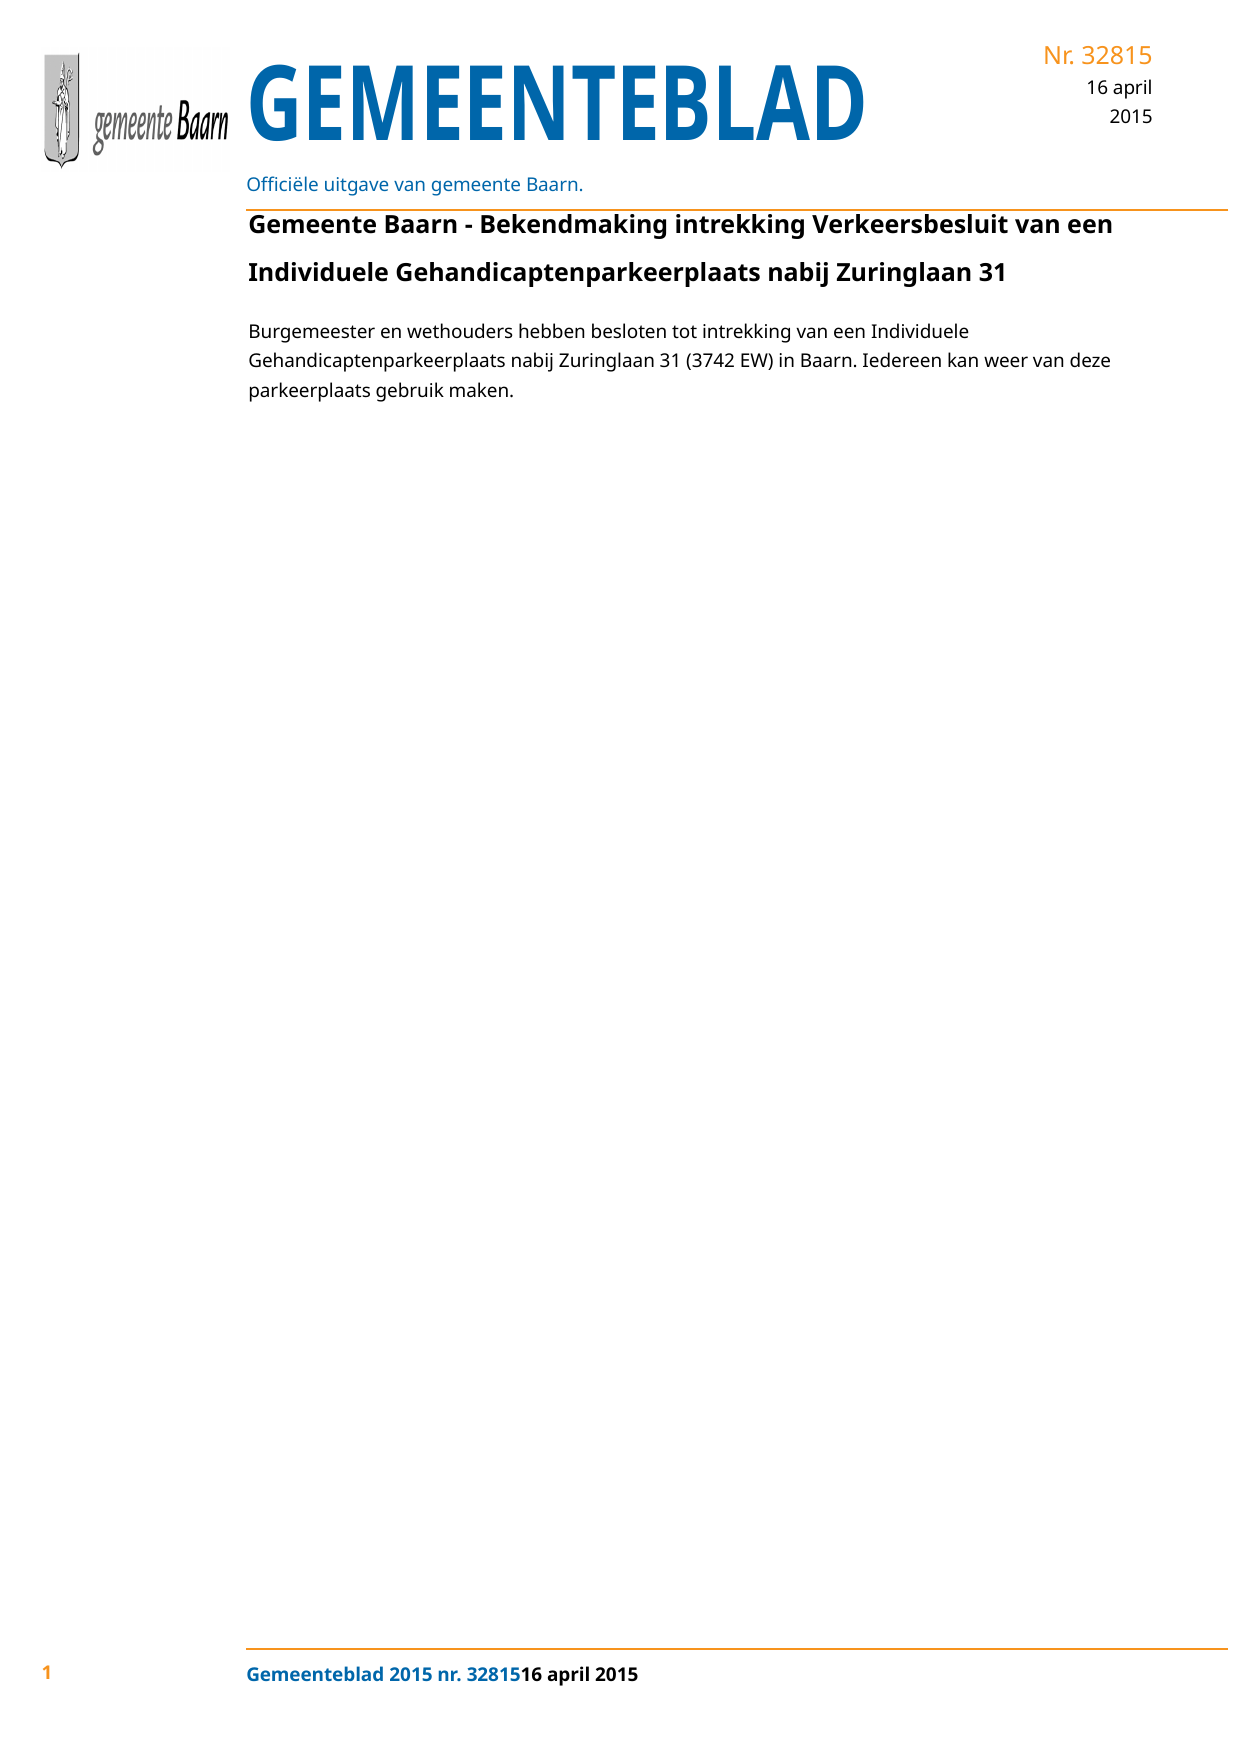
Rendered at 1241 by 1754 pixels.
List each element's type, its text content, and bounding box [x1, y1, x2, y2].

text Gemeente Baarn - Bekendmaking intrekking Verkeersbesluit van een Individuele Gehandicaptenparkeerplaats nabij Zuringlaan 31 [248, 211, 1152, 288]
text Burgemeester en wethouders hebben besloten tot intrekking van een Individuele Gehandicaptenparkeerplaats nabij Zuringlaan 31 (3742 EW) in Baarn. Iedereen kan weer van deze parkeerplaats gebruik maken. [248, 318, 1152, 403]
picture [41, 47, 231, 172]
